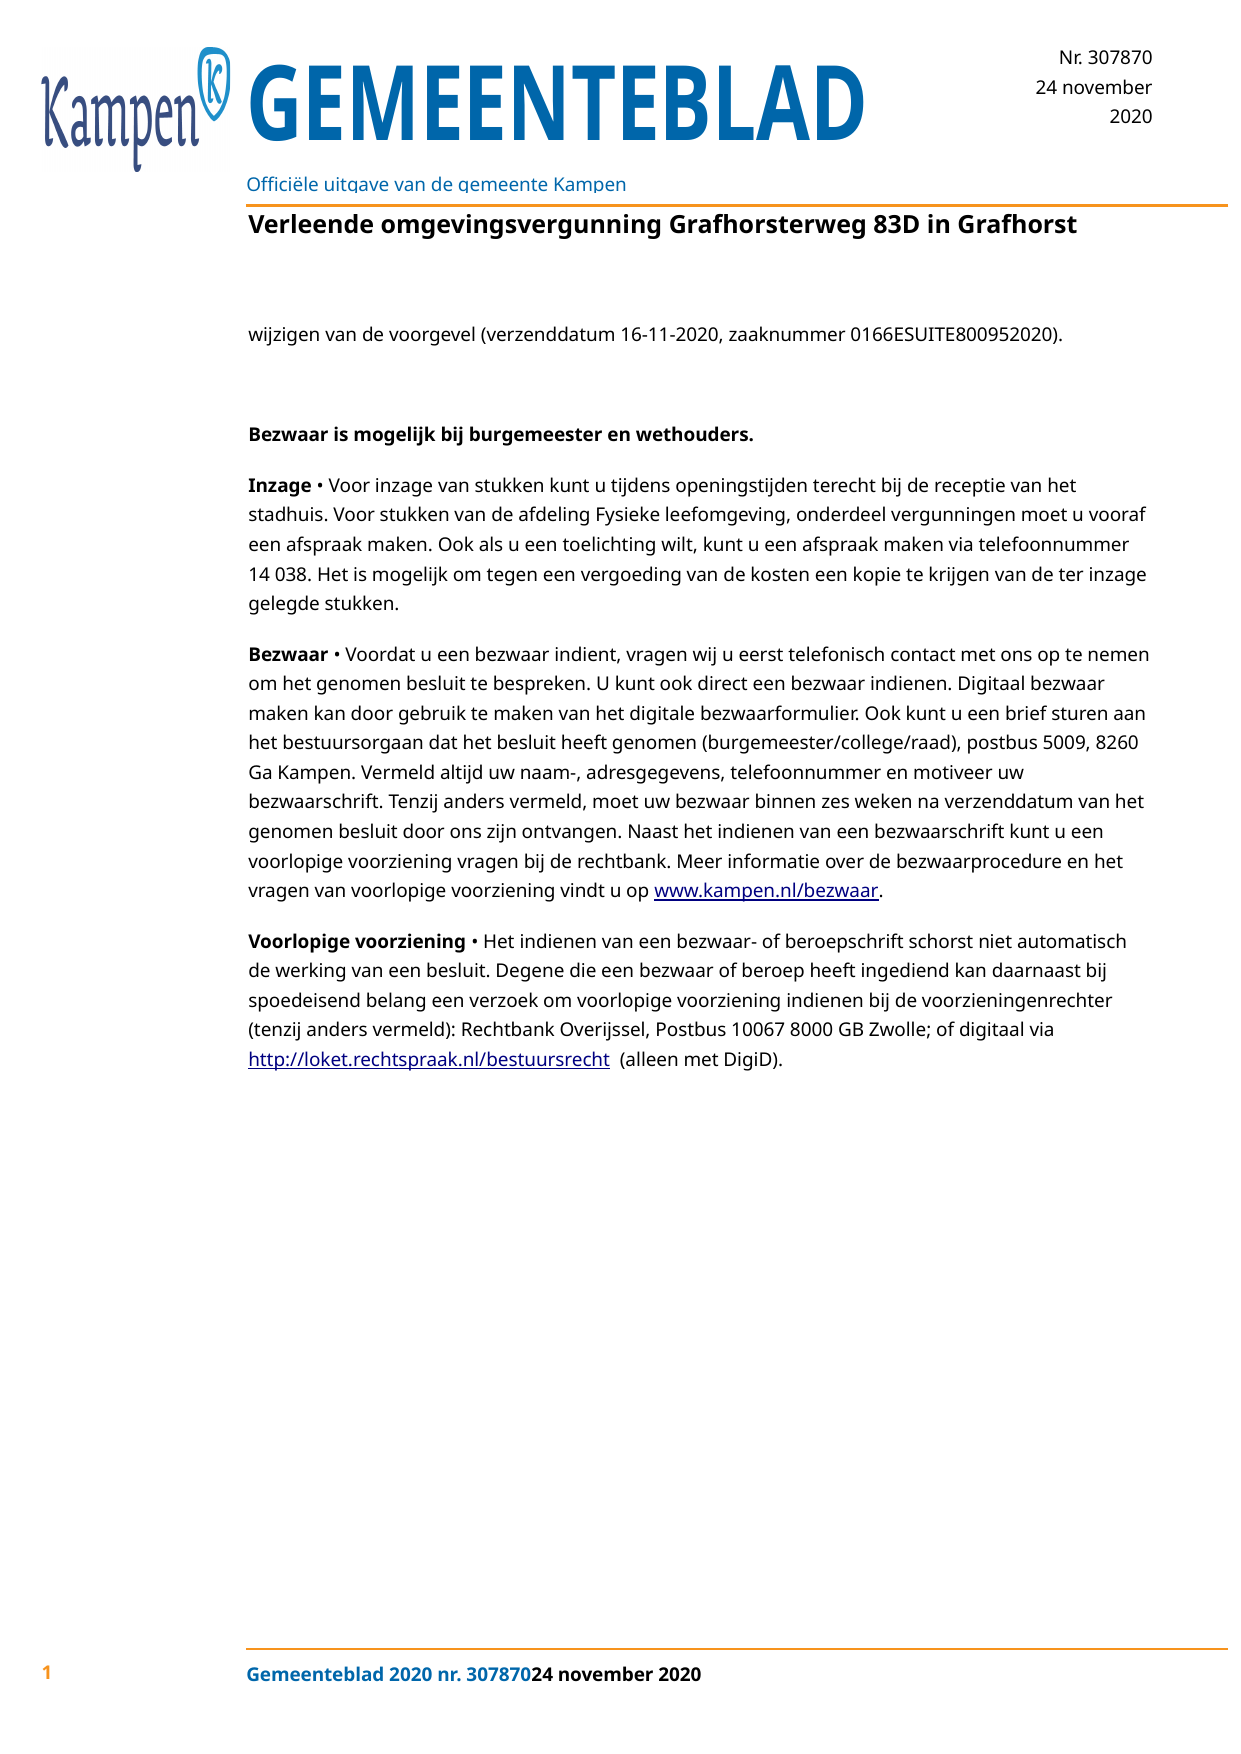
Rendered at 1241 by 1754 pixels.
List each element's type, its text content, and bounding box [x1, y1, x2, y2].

text Inzage • Voor inzage van stukken kunt u tijdens openingstijden terecht bij de receptie van het stadhuis. Voor stukken van de afdeling Fysieke leefomgeving, onderdeel vergunningen moet u vooraf een afspraak maken. Ook als u een toelichting wilt, kunt u een afspraak maken via telefoonnummer 14 038. Het is mogelijk om tegen een vergoeding van de kosten een kopie te krijgen van de ter inzage gelegde stukken. [248, 472, 1152, 616]
text Bezwaar • Voordat u een bezwaar indient, vragen wij u eerst telefonisch contact met ons op te nemen om het genomen besluit te bespreken. U kunt ook direct een bezwaar indienen. Digitaal bezwaar maken kan door gebruik te maken van het digitale bezwaarformulier. Ook kunt u een brief sturen aan het bestuursorgaan dat het besluit heeft genomen (burgemeester/college/raad), postbus 5009, 8260 Ga Kampen. Vermeld altijd uw naam-, adresgegevens, telefoonnummer en motiveer uw bezwaarschrift. Tenzij anders vermeld, moet uw bezwaar binnen zes weken na verzenddatum van het genomen besluit door ons zijn ontvangen. Naast het indienen van een bezwaarschrift kunt u een voorlopige voorziening vragen bij de rechtbank. Meer informatie over de bezwaarprocedure en het vragen van voorlopige voorziening vindt u op www.kampen.nl/bezwaar. [248, 641, 1152, 903]
text Bezwaar is mogelijk bij burgemeester en wethouders. [248, 422, 1152, 447]
text wijzigen van de voorgevel (verzenddatum 16-11-2020, zaaknummer 0166ESUITE800952020). [248, 321, 1152, 346]
text Voorlopige voorziening • Het indienen van een bezwaar- of beroepschrift schorst niet automatisch de werking van een besluit. Degene die een bezwaar of beroep heeft ingediend kan daarnaast bij spoedeisend belang een verzoek om voorlopige voorziening indienen bij de voorzieningenrechter (tenzij anders vermeld): Rechtbank Overijssel, Postbus 10067 8000 GB Zwolle; of digitaal via http://loket.rechtspraak.nl/bestuursrecht (alleen met DigiD). [248, 928, 1152, 1072]
picture [41, 47, 231, 172]
text Verleende omgevingsvergunning Grafhorsterweg 83D in Grafhorst [248, 207, 1152, 241]
